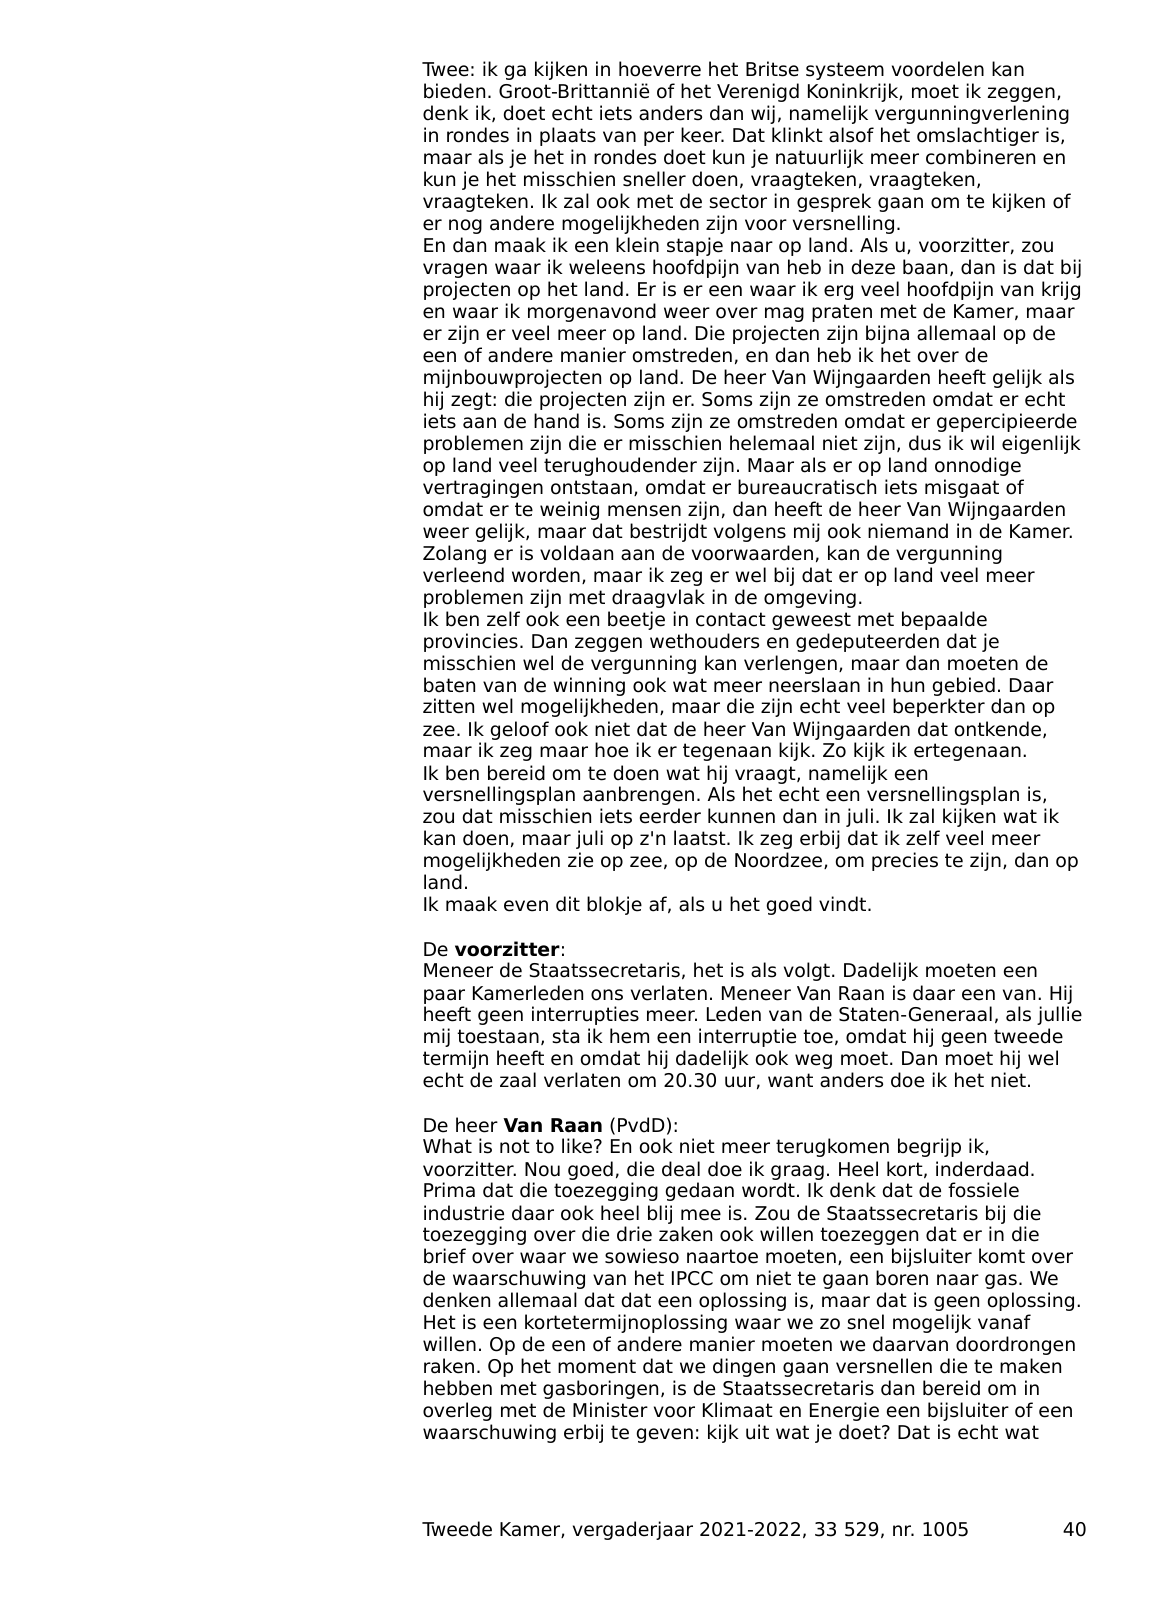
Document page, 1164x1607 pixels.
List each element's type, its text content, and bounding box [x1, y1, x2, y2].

text Twee: ik ga kijken in hoeverre het Britse systeem voordelen kan bieden. Groot-Brittannië of het Verenigd Koninkrijk, moet ik zeggen, denk ik, doet echt iets anders dan wij, namelijk vergunningverlening in rondes in plaats van per keer. Dat klinkt alsof het omslachtiger is, maar als je het in rondes doet kun je natuurlijk meer combineren en kun je het misschien sneller doen, vraagteken, vraagteken, vraagteken. Ik zal ook met de sector in gesprek gaan om te kijken of er nog andere mogelijkheden zijn voor versnelling. [422, 59, 1087, 235]
text What is not to like? En ook niet meer terugkomen begrijp ik, voorzitter. Nou goed, die deal doe ik graag. Heel kort, inderdaad. Prima dat die toezegging gedaan wordt. Ik denk dat de fossiele industrie daar ook heel blij mee is. Zou de Staatssecretaris bij die toezegging over die drie zaken ook willen toezeggen dat er in die brief over waar we sowieso naartoe moeten, een bijsluiter komt over de waarschuwing van het IPCC om niet te gaan boren naar gas. We denken allemaal dat dat een oplossing is, maar dat is geen oplossing. Het is een kortetermijnoplossing waar we zo snel mogelijk vanaf willen. Op de een of andere manier moeten we daarvan doordrongen raken. Op het moment dat we dingen gaan versnellen die te maken hebben met gasboringen, is de Staatssecretaris dan bereid om in overleg met de Minister voor Klimaat en Energie een bijsluiter of een waarschuwing erbij te geven: kijk uit wat je doet? Dat is echt wat [422, 1136, 1087, 1444]
text Ik maak even dit blokje af, als u het goed vindt. [422, 894, 1087, 916]
text De heer Van Raan (PvdD): [422, 1114, 1087, 1136]
text De voorzitter: [422, 938, 1087, 960]
text Ik ben bereid om te doen wat hij vraagt, namelijk een versnellingsplan aanbrengen. Als het echt een versnellingsplan is, zou dat misschien iets eerder kunnen dan in juli. Ik zal kijken wat ik kan doen, maar juli op z'n laatst. Ik zeg erbij dat ik zelf veel meer mogelijkheden zie op zee, op de Noordzee, om precies te zijn, dan op land. [422, 762, 1087, 894]
text Meneer de Staatssecretaris, het is als volgt. Dadelijk moeten een paar Kamerleden ons verlaten. Meneer Van Raan is daar een van. Hij heeft geen interrupties meer. Leden van de Staten-Generaal, als jullie mij toestaan, sta ik hem een interruptie toe, omdat hij geen tweede termijn heeft en omdat hij dadelijk ook weg moet. Dan moet hij wel echt de zaal verlaten om 20.30 uur, want anders doe ik het niet. [422, 960, 1087, 1092]
text Ik ben zelf ook een beetje in contact geweest met bepaalde provincies. Dan zeggen wethouders en gedeputeerden dat je misschien wel de vergunning kan verlengen, maar dan moeten de baten van de winning ook wat meer neerslaan in hun gebied. Daar zitten wel mogelijkheden, maar die zijn echt veel beperkter dan op zee. Ik geloof ook niet dat de heer Van Wijngaarden dat ontkende, maar ik zeg maar hoe ik er tegenaan kijk. Zo kijk ik ertegenaan. [422, 608, 1087, 762]
text En dan maak ik een klein stapje naar op land. Als u, voorzitter, zou vragen waar ik weleens hoofdpijn van heb in deze baan, dan is dat bij projecten op het land. Er is er een waar ik erg veel hoofdpijn van krijg en waar ik morgenavond weer over mag praten met de Kamer, maar er zijn er veel meer op land. Die projecten zijn bijna allemaal op de een of andere manier omstreden, en dan heb ik het over de mijnbouwprojecten op land. De heer Van Wijngaarden heeft gelijk als hij zegt: die projecten zijn er. Soms zijn ze omstreden omdat er echt iets aan de hand is. Soms zijn ze omstreden omdat er gepercipieerde problemen zijn die er misschien helemaal niet zijn, dus ik wil eigenlijk op land veel terughoudender zijn. Maar als er op land onnodige vertragingen ontstaan, omdat er bureaucratisch iets misgaat of omdat er te weinig mensen zijn, dan heeft de heer Van Wijngaarden weer gelijk, maar dat bestrijdt volgens mij ook niemand in de Kamer. Zolang er is voldaan aan de voorwaarden, kan de vergunning verleend worden, maar ik zeg er wel bij dat er op land veel meer problemen zijn met draagvlak in de omgeving. [422, 235, 1087, 608]
